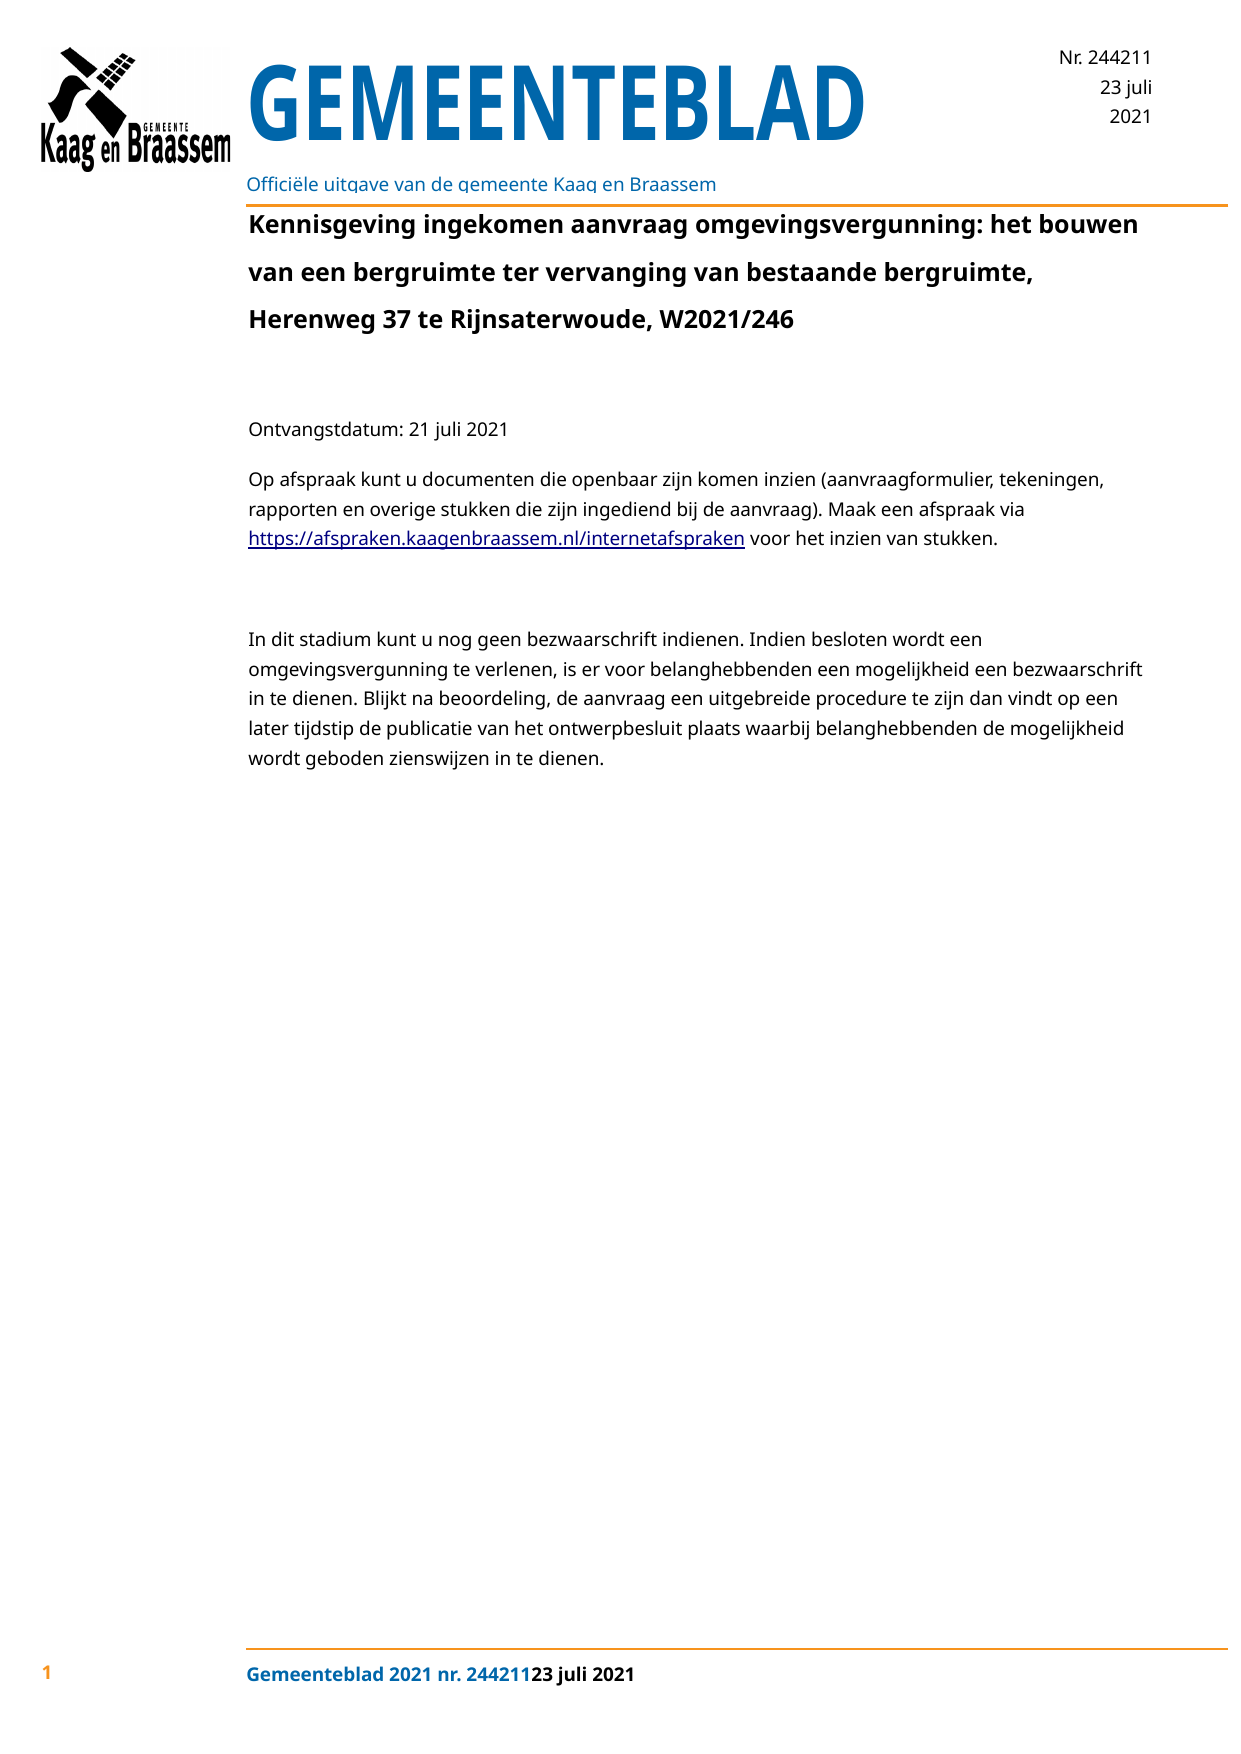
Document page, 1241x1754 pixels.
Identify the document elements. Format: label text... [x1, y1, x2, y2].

picture [41, 47, 231, 172]
text Ontvangstdatum: 21 juli 2021 [248, 416, 1152, 442]
text Kennisgeving ingekomen aanvraag omgevingsvergunning: het bouwen van een bergruimte ter vervanging van bestaande bergruimte, Herenweg 37 te Rijnsaterwoude, W2021/246 [248, 207, 1152, 336]
text Op afspraak kunt u documenten die openbaar zijn komen inzien (aanvraagformulier, tekeningen, rapporten en overige stukken die zijn ingediend bij de aanvraag). Maak een afspraak via https://afspraken.kaagenbraassem.nl/internetafspraken voor het inzien van stukken. [248, 466, 1152, 551]
text In dit stadium kunt u nog geen bezwaarschrift indienen. Indien besloten wordt een omgevingsvergunning te verlenen, is er voor belanghebbenden een mogelijkheid een bezwaarschrift in te dienen. Blijkt na beoordeling, de aanvraag een uitgebreide procedure te zijn dan vindt op een later tijdstip de publicatie van het ontwerpbesluit plaats waarbij belanghebbenden de mogelijkheid wordt geboden zienswijzen in te dienen. [248, 626, 1152, 770]
